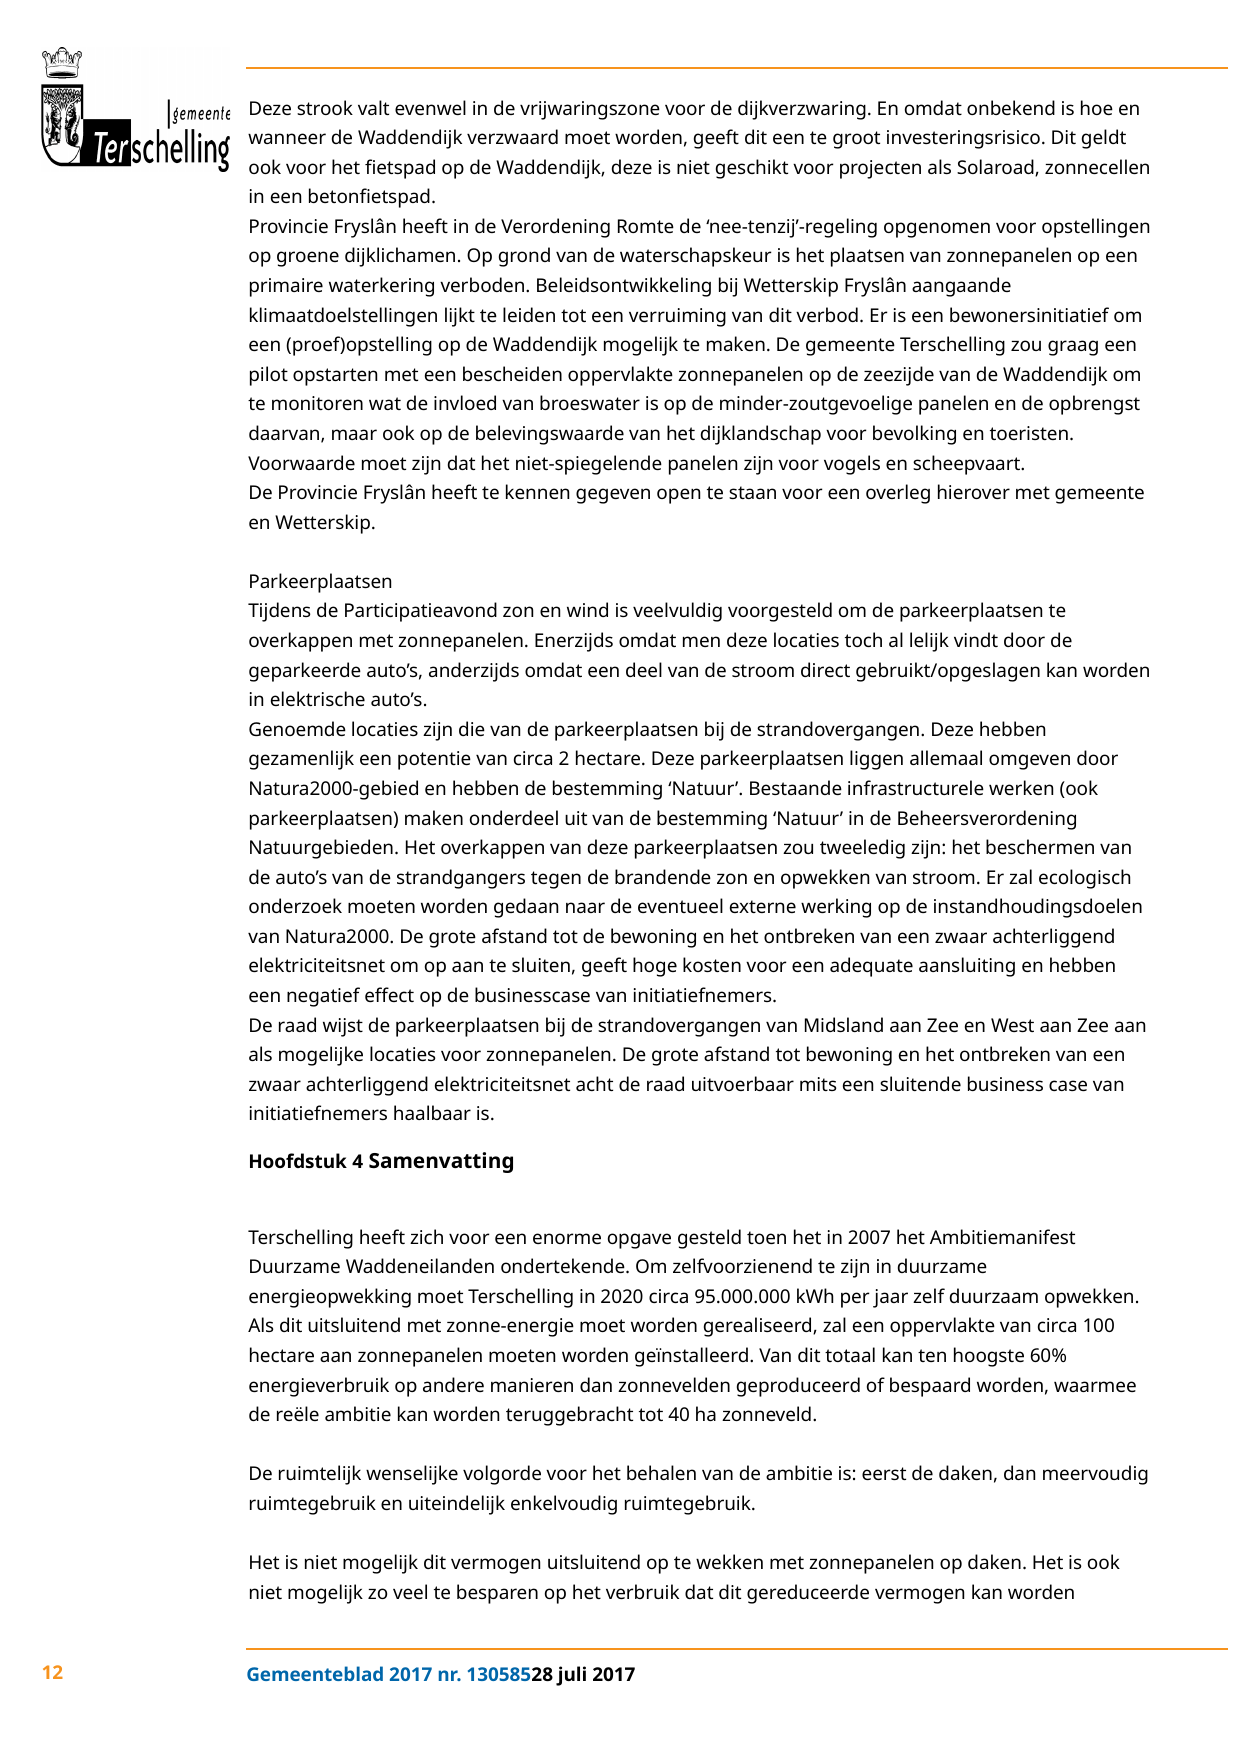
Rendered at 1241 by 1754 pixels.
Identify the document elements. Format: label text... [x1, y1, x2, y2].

text De raad wijst de parkeerplaatsen bij de strandovergangen van Midsland aan Zee en West aan Zee aan als mogelijke locaties voor zonnepanelen. De grote afstand tot bewoning en het ontbreken van een zwaar achterliggend elektriciteitsnet acht de raad uitvoerbaar mits een sluitende business case van initiatiefnemers haalbaar is. [248, 1012, 1152, 1126]
text Het is niet mogelijk dit vermogen uitsluitend op te wekken met zonnepanelen op daken. Het is ook niet mogelijk zo veel te besparen op het verbruik dat dit gereduceerde vermogen kan worden [248, 1549, 1152, 1605]
text Hoofdstuk 4 Samenvatting [248, 1146, 1152, 1175]
text Tijdens de Participatieavond zon en wind is veelvuldig voorgesteld om de parkeerplaatsen te overkappen met zonnepanelen. Enerzijds omdat men deze locaties toch al lelijk vindt door de geparkeerde auto’s, anderzijds omdat een deel van de stroom direct gebruikt/opgeslagen kan worden in elektrische auto’s. [248, 598, 1152, 712]
text De ruimtelijk wenselijke volgorde voor het behalen van de ambitie is: eerst de daken, dan meervoudig ruimtegebruik en uiteindelijk enkelvoudig ruimtegebruik. [248, 1461, 1152, 1516]
picture [41, 47, 231, 172]
text Provincie Fryslân heeft in de Verordening Romte de ‘nee-tenzij’-regeling opgenomen voor opstellingen op groene dijklichamen. Op grond van de waterschapskeur is het plaatsen van zonnepanelen op een primaire waterkering verboden. Beleidsontwikkeling bij Wetterskip Fryslân aangaande klimaatdoelstellingen lijkt te leiden tot een verruiming van dit verbod. Er is een bewonersinitiatief om een (proef)opstelling op de Waddendijk mogelijk te maken. De gemeente Terschelling zou graag een pilot opstarten met een bescheiden oppervlakte zonnepanelen op de zeezijde van de Waddendijk om te monitoren wat de invloed van broeswater is op de minder-zoutgevoelige panelen en de opbrengst daarvan, maar ook op de belevingswaarde van het dijklandschap voor bevolking en toeristen. Voorwaarde moet zijn dat het niet-spiegelende panelen zijn voor vogels en scheepvaart. [248, 213, 1152, 476]
text Terschelling heeft zich voor een enorme opgave gesteld toen het in 2007 het Ambitiemanifest Duurzame Waddeneilanden ondertekende. Om zelfvoorzienend te zijn in duurzame energieopwekking moet Terschelling in 2020 circa 95.000.000 kWh per jaar zelf duurzaam opwekken. Als dit uitsluitend met zonne-energie moet worden gerealiseerd, zal een oppervlakte van circa 100 hectare aan zonnepanelen moeten worden geïnstalleerd. Van dit totaal kan ten hoogste 60% energieverbruik op andere manieren dan zonnevelden geproduceerd of bespaard worden, waarmee de reële ambitie kan worden teruggebracht tot 40 ha zonneveld. [248, 1224, 1152, 1427]
text Genoemde locaties zijn die van de parkeerplaatsen bij de strandovergangen. Deze hebben gezamenlijk een potentie van circa 2 hectare. Deze parkeerplaatsen liggen allemaal omgeven door Natura2000-gebied en hebben de bestemming ‘Natuur’. Bestaande infrastructurele werken (ook parkeerplaatsen) maken onderdeel uit van de bestemming ‘Natuur’ in de Beheersverordening Natuurgebieden. Het overkappen van deze parkeerplaatsen zou tweeledig zijn: het beschermen van de auto’s van de strandgangers tegen de brandende zon en opwekken van stroom. Er zal ecologisch onderzoek moeten worden gedaan naar de eventueel externe werking op de instandhoudingsdoelen van Natura2000. De grote afstand tot de bewoning en het ontbreken van een zwaar achterliggend elektriciteitsnet om op aan te sluiten, geeft hoge kosten voor een adequate aansluiting en hebben een negatief effect op de businesscase van initiatiefnemers. [248, 716, 1152, 1008]
text Deze strook valt evenwel in de vrijwaringszone voor de dijkverzwaring. En omdat onbekend is hoe en wanneer de Waddendijk verzwaard moet worden, geeft dit een te groot investeringsrisico. Dit geldt ook voor het fietspad op de Waddendijk, deze is niet geschikt voor projecten als Solaroad, zonnecellen in een betonfietspad. [248, 95, 1152, 209]
text Parkeerplaatsen [248, 568, 1152, 594]
text De Provincie Fryslân heeft te kennen gegeven open te staan voor een overleg hierover met gemeente en Wetterskip. [248, 479, 1152, 535]
